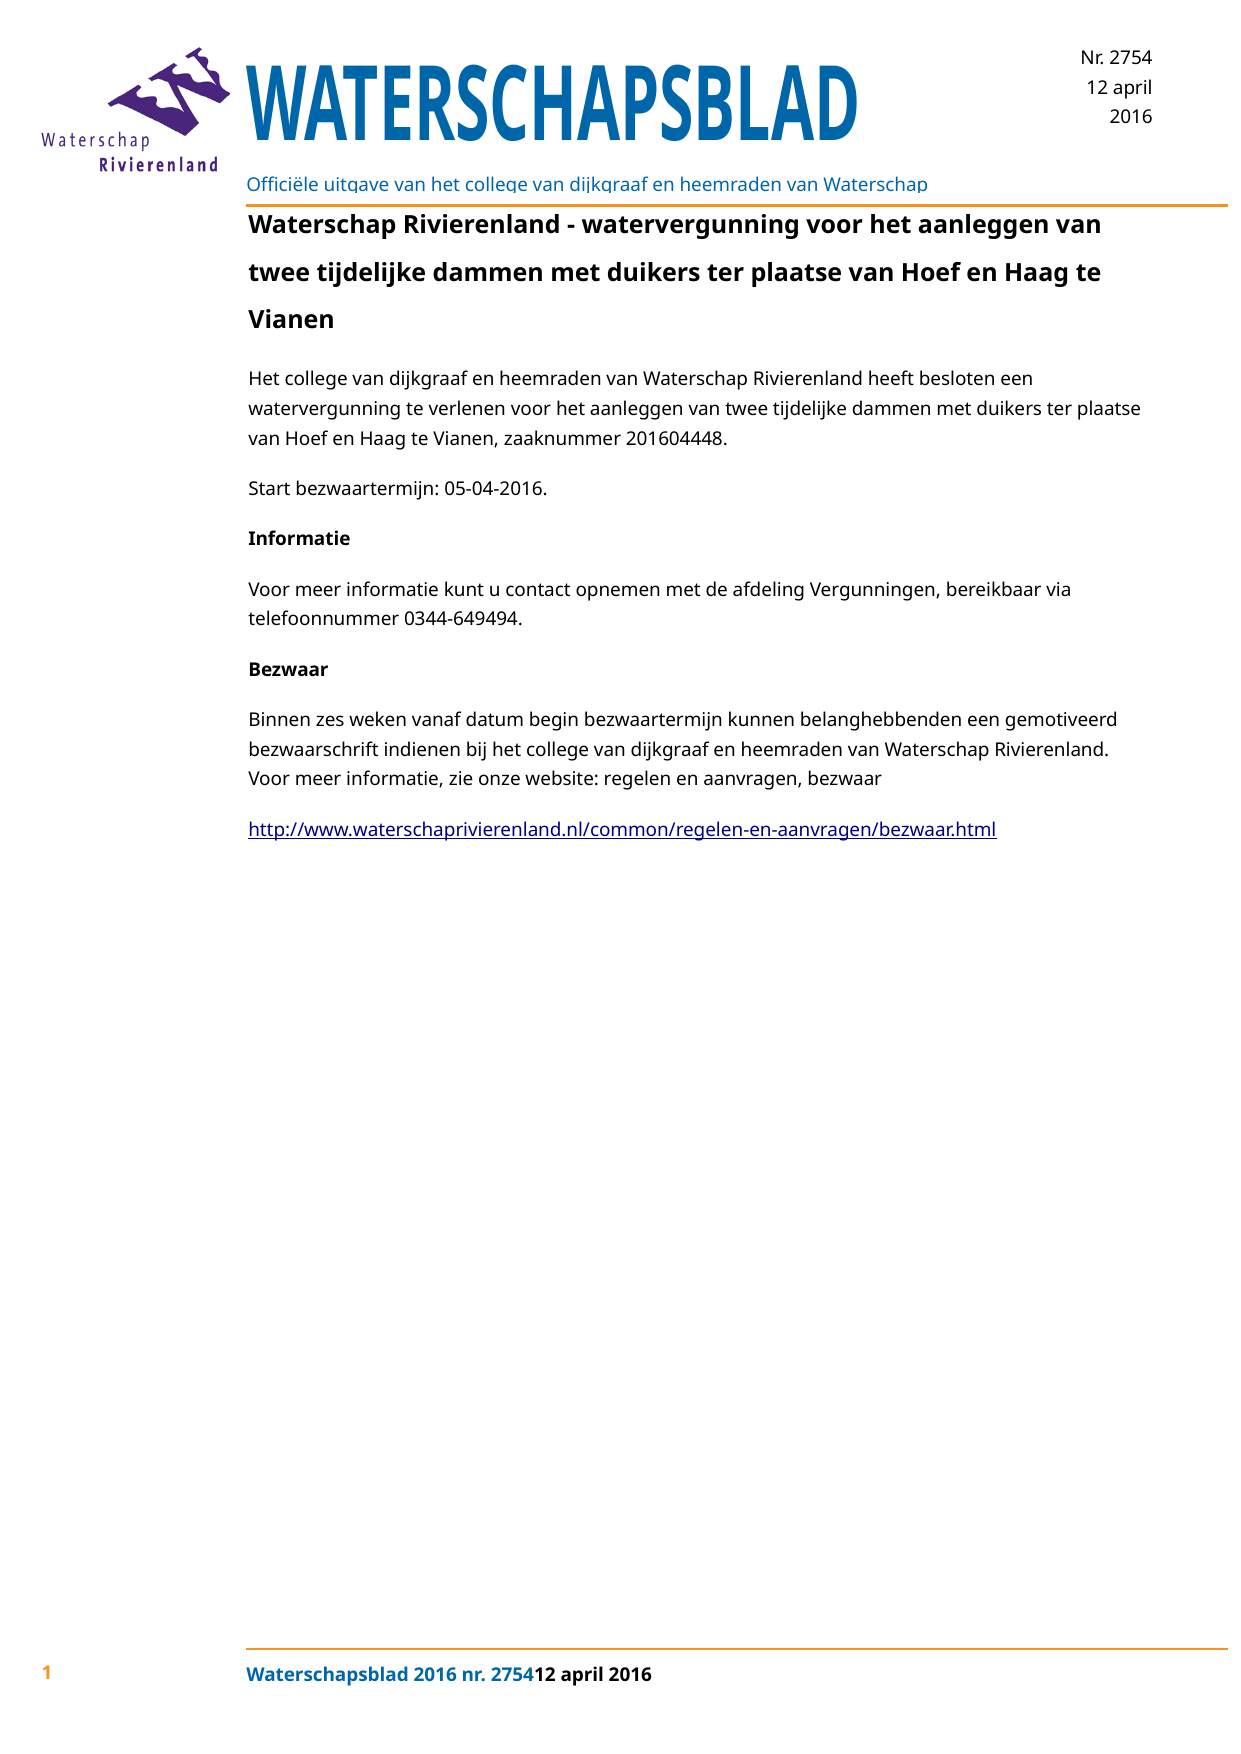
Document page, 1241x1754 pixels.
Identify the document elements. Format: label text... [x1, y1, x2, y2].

text Het college van dijkgraaf en heemraden van Waterschap Rivierenland heeft besloten een watervergunning te verlenen voor het aanleggen van twee tijdelijke dammen met duikers ter plaatse van Hoef en Haag te Vianen, zaaknummer 201604448. [248, 366, 1152, 450]
text http://www.waterschaprivierenland.nl/common/regelen-en-aanvragen/bezwaar.html [248, 816, 1152, 842]
text Waterschap Rivierenland - watervergunning voor het aanleggen van twee tijdelijke dammen met duikers ter plaatse van Hoef en Haag te Vianen [248, 207, 1152, 336]
text Voor meer informatie kunt u contact opnemen met de afdeling Vergunningen, bereikbaar via telefoonnummer 0344-649494. [248, 576, 1152, 631]
text Binnen zes weken vanaf datum begin bezwaartermijn kunnen belanghebbenden een gemotiveerd bezwaarschrift indienen bij het college van dijkgraaf en heemraden van Waterschap Rivierenland. Voor meer informatie, zie onze website: regelen en aanvragen, bezwaar [248, 706, 1152, 791]
text Start bezwaartermijn: 05-04-2016. [248, 475, 1152, 501]
picture [41, 47, 231, 172]
text Bezwaar [248, 656, 1152, 682]
text Informatie [248, 526, 1152, 551]
